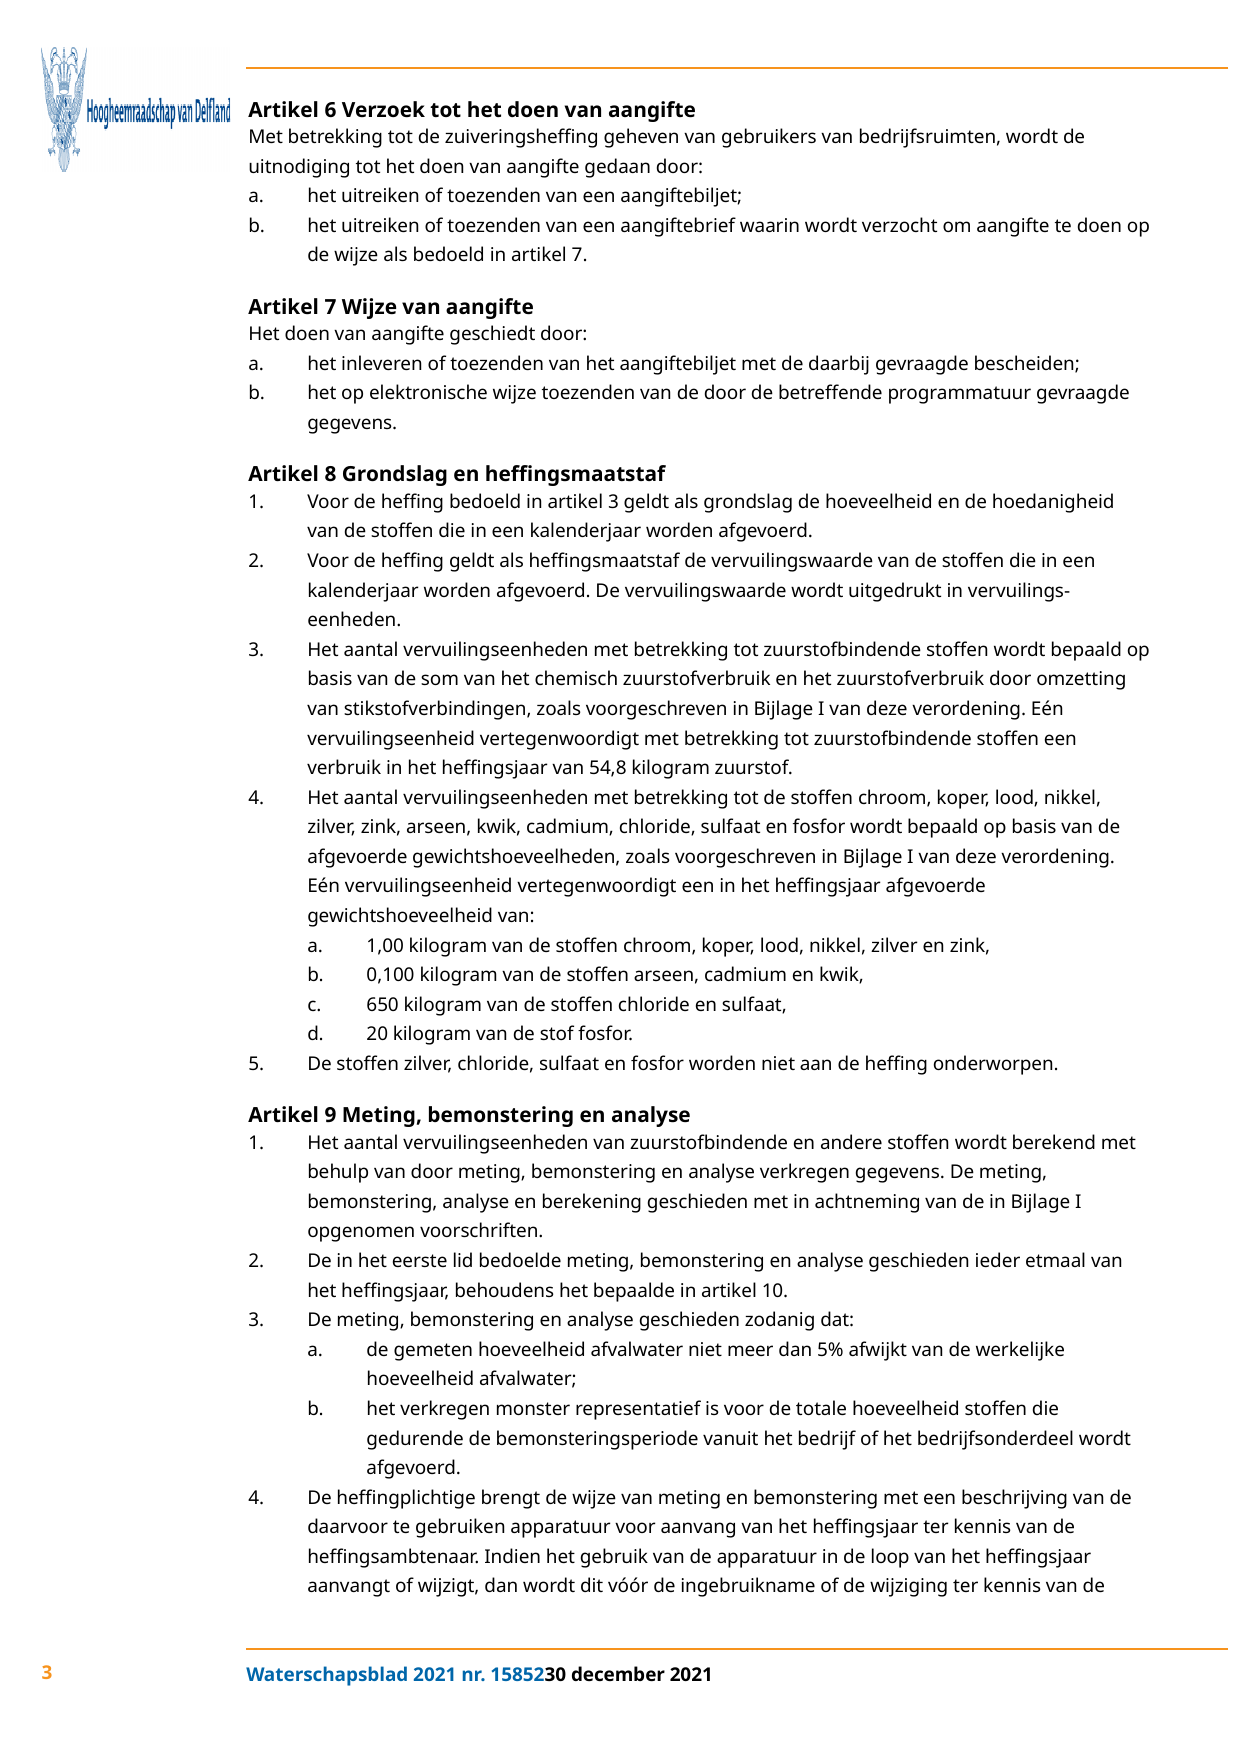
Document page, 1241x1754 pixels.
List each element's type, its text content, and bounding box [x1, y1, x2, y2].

text Het doen van aangifte geschiedt door: [248, 320, 1152, 346]
text Artikel 7 Wijze van aangifte [248, 292, 1152, 320]
list Het aantal vervuilingseenheden met betrekking tot zuurstofbindende stoffen wordt bepaald op basis van de som van het chemisch zuurstofverbruik en het zuurstofverbruik door omzetting van stikstofverbindingen, zoals voorgeschreven in Bijlage I van deze verordening. Eén vervuilingseenheid vertegenwoordigt met betrekking tot zuurstofbindende stoffen een verbruik in het heffingsjaar van 54,8 kilogram zuurstof. [248, 636, 1152, 780]
text Artikel 9 Meting, bemonstering en analyse [248, 1101, 1152, 1129]
list het uitreiken of toezenden van een aangiftebiljet; [248, 182, 1152, 208]
list het verkregen monster representatief is voor de totale hoeveelheid stoffen die gedurende de bemonsteringsperiode vanuit het bedrijf of het bedrijfsonderdeel wordt afgevoerd. [307, 1395, 1152, 1480]
list De in het eerste lid bedoelde meting, bemonstering en analyse geschieden ieder etmaal van het heffingsjaar, behoudens het bepaalde in artikel 10. [248, 1247, 1152, 1303]
list Het aantal vervuilingseenheden van zuurstofbindende en andere stoffen wordt berekend met behulp van door meting, bemonstering en analyse verkregen gegevens. De meting, bemonstering, analyse en berekening geschieden met in achtneming van de in Bijlage I opgenomen voorschriften. [248, 1129, 1152, 1243]
list 1,00 kilogram van de stoffen chroom, koper, lood, nikkel, zilver en zink, [307, 932, 1152, 957]
list Voor de heffing bedoeld in artikel 3 geldt als grondslag de hoeveelheid en de hoedanigheid van de stoffen die in een kalenderjaar worden afgevoerd. [248, 488, 1152, 543]
list het uitreiken of toezenden van een aangiftebrief waarin wordt verzocht om aangifte te doen op de wijze als bedoeld in artikel 7. [248, 212, 1152, 267]
text Artikel 6 Verzoek tot het doen van aangifte [248, 95, 1152, 123]
list De meting, bemonstering en analyse geschieden zodanig dat: [248, 1306, 1152, 1332]
list Voor de heffing geldt als heffingsmaatstaf de vervuilingswaarde van de stoffen die in een kalenderjaar worden afgevoerd. De vervuilingswaarde wordt uitgedrukt in vervuilings-eenheden. [248, 547, 1152, 632]
list 0,100 kilogram van de stoffen arseen, cadmium en kwik, [307, 961, 1152, 987]
list De heffingplichtige brengt de wijze van meting en bemonstering met een beschrijving van de daarvoor te gebruiken apparatuur voor aanvang van het heffingsjaar ter kennis van de heffingsambtenaar. Indien het gebruik van de apparatuur in de loop van het heffingsjaar aanvangt of wijzigt, dan wordt dit vóór de ingebruikname of de wijziging ter kennis van de [248, 1484, 1152, 1598]
list de gemeten hoeveelheid afvalwater niet meer dan 5% afwijkt van de werkelijke hoeveelheid afvalwater; [307, 1336, 1152, 1391]
text Met betrekking tot de zuiveringsheffing geheven van gebruikers van bedrijfsruimten, wordt de uitnodiging tot het doen van aangifte gedaan door: [248, 123, 1152, 178]
picture [41, 47, 231, 172]
list Het aantal vervuilingseenheden met betrekking tot de stoffen chroom, koper, lood, nikkel, zilver, zink, arseen, kwik, cadmium, chloride, sulfaat en fosfor wordt bepaald op basis van de afgevoerde gewichtshoeveelheden, zoals voorgeschreven in Bijlage I van deze verordening. Eén vervuilingseenheid vertegenwoordigt een in het heffingsjaar afgevoerde gewichtshoeveelheid van: [248, 784, 1152, 928]
list De stoffen zilver, chloride, sulfaat en fosfor worden niet aan de heffing onderworpen. [248, 1050, 1152, 1076]
list het op elektronische wijze toezenden van de door de betreffende programmatuur gevraagde gegevens. [248, 379, 1152, 435]
list 650 kilogram van de stoffen chloride en sulfaat, [307, 991, 1152, 1017]
list 20 kilogram van de stof fosfor. [307, 1021, 1152, 1046]
text Artikel 8 Grondslag en heffingsmaatstaf [248, 459, 1152, 488]
list het inleveren of toezenden van het aangiftebiljet met de daarbij gevraagde bescheiden; [248, 350, 1152, 376]
